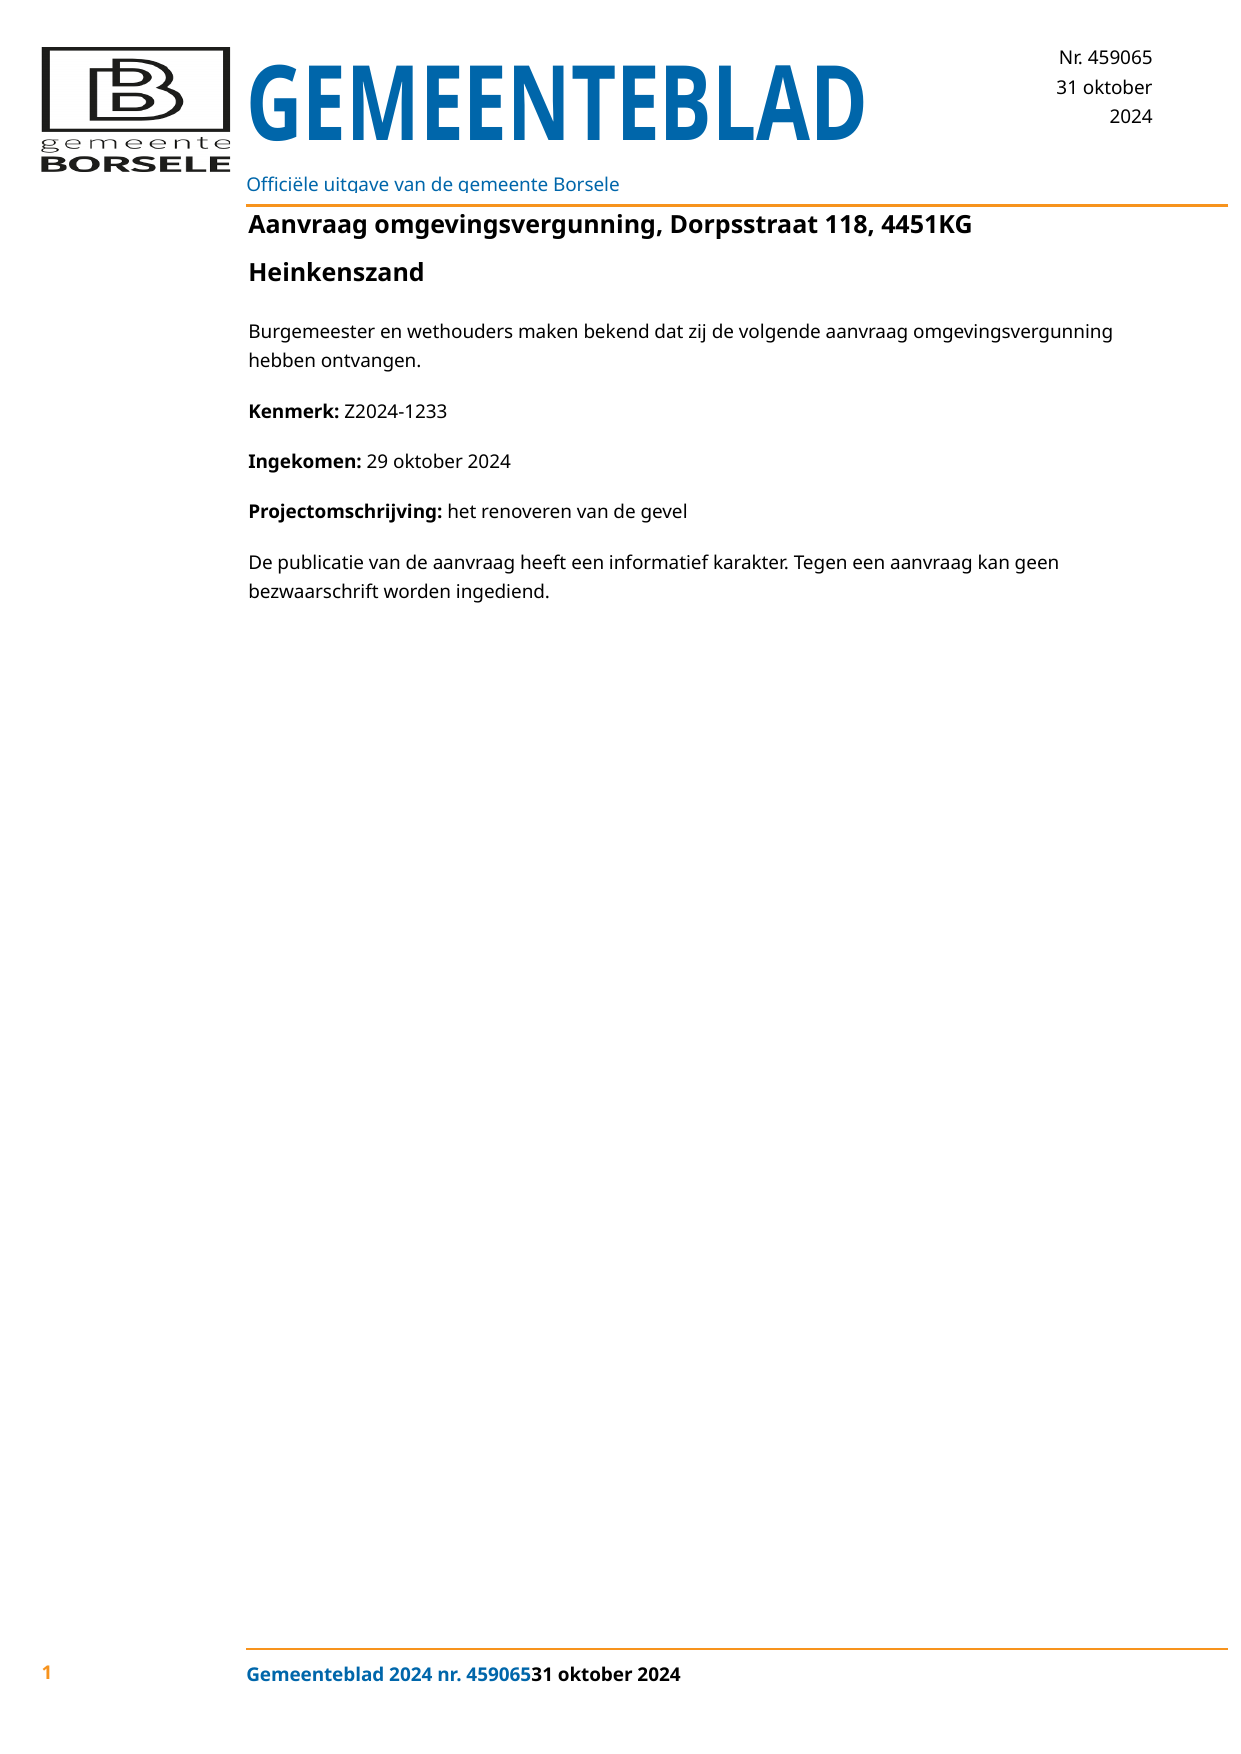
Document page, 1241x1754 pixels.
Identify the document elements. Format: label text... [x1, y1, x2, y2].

text Aanvraag omgevingsvergunning, Dorpsstraat 118, 4451KG Heinkenszand [248, 207, 1152, 288]
text Projectomschrijving: het renoveren van de gevel [248, 499, 1152, 524]
text Kenmerk: Z2024-1233 [248, 398, 1152, 424]
text Burgemeester en wethouders maken bekend dat zij de volgende aanvraag omgevingsvergunning hebben ontvangen. [248, 318, 1152, 373]
picture [41, 47, 231, 172]
text Ingekomen: 29 oktober 2024 [248, 448, 1152, 474]
text De publicatie van de aanvraag heeft een informatief karakter. Tegen een aanvraag kan geen bezwaarschrift worden ingediend. [248, 549, 1152, 604]
